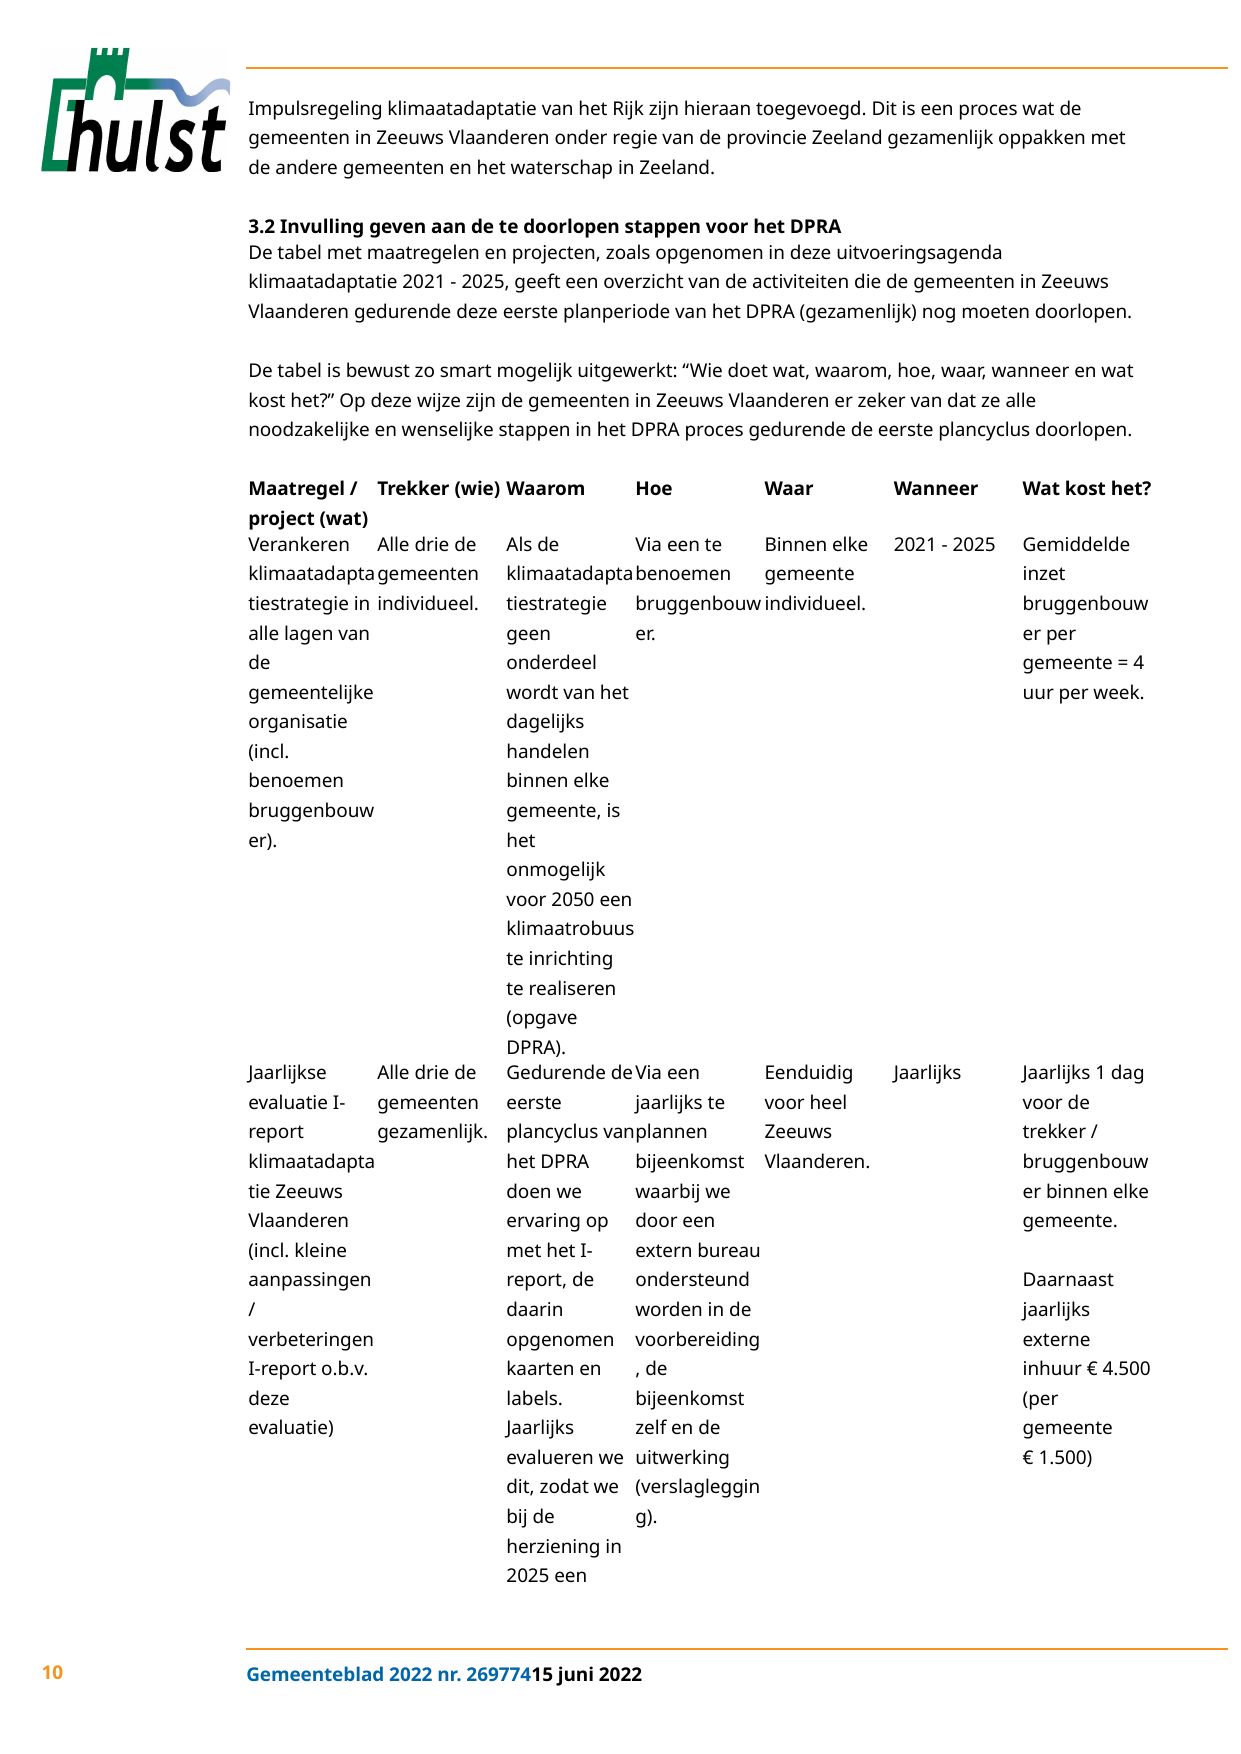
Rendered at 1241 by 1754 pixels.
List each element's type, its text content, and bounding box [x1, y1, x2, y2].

table_cell Gemiddelde inzet bruggenbouwer per gemeente = 4 uur per week. [1023, 531, 1152, 1059]
table_cell Als de klimaatadaptatiestrategie geen onderdeel wordt van het dagelijks handelen binnen elke gemeente, is het onmogelijk voor 2050 een klimaatrobuuste inrichting te realiseren (opgave DPRA). [506, 531, 635, 1059]
text De tabel is bewust zo smart mogelijk uitgewerkt: “Wie doet wat, waarom, hoe, waar, wanneer en wat kost het?” Op deze wijze zijn de gemeenten in Zeeuws Vlaanderen er zeker van dat ze alle noodzakelijke en wenselijke stappen in het DPRA proces gedurende de eerste plancyclus doorlopen. [248, 357, 1152, 442]
table_cell Jaarlijks 1 dag voor de trekker / bruggenbouwer binnen elke gemeente. Daarnaast jaarlijks externe inhuur € 4.500 (per gemeente € 1.500) [1023, 1060, 1152, 1588]
table_header Waar [764, 476, 893, 531]
text Impulsregeling klimaatadaptatie van het Rijk zijn hieraan toegevoegd. Dit is een proces wat de gemeenten in Zeeuws Vlaanderen onder regie van de provincie Zeeland gezamenlijk oppakken met de andere gemeenten en het waterschap in Zeeland. [248, 95, 1152, 180]
table_header Wanneer [894, 476, 1022, 531]
table_cell Alle drie de gemeenten gezamenlijk. [377, 1060, 506, 1588]
table_header Hoe [635, 476, 764, 531]
table_cell Jaarlijks [894, 1060, 1022, 1588]
text De tabel met maatregelen en projecten, zoals opgenomen in deze uitvoeringsagenda klimaatadaptatie 2021 - 2025, geeft een overzicht van de activiteiten die de gemeenten in Zeeuws Vlaanderen gedurende deze eerste planperiode van het DPRA (gezamenlijk) nog moeten doorlopen. [248, 239, 1152, 324]
table_cell 2021 - 2025 [894, 531, 1022, 1059]
picture [41, 47, 231, 172]
table_cell Eenduidig voor heel Zeeuws Vlaanderen. [764, 1060, 893, 1588]
table_cell Jaarlijkse evaluatie I-report klimaatadaptatie Zeeuws Vlaanderen (incl. kleine aanpassingen / verbeteringen I-report o.b.v. deze evaluatie) [248, 1060, 377, 1588]
table_header Trekker (wie) [377, 476, 506, 531]
table_header Wat kost het? [1023, 476, 1152, 531]
table_cell Via een jaarlijks te plannen bijeenkomst waarbij we door een extern bureau ondersteund worden in de voorbereiding, de bijeenkomst zelf en de uitwerking (verslaglegging). [635, 1060, 764, 1588]
table_cell Via een te benoemen bruggenbouwer. [635, 531, 764, 1059]
table_header Maatregel / project (wat) [248, 476, 377, 531]
table_cell Binnen elke gemeente individueel. [764, 531, 893, 1059]
table_cell Alle drie de gemeenten individueel. [377, 531, 506, 1059]
table_cell Verankeren klimaatadaptatiestrategie in alle lagen van de gemeentelijke organisatie (incl. benoemen bruggenbouwer). [248, 531, 377, 1059]
table_cell Gedurende de eerste plancyclus van het DPRA doen we ervaring op met het I-report, de daarin opgenomen kaarten en labels. Jaarlijks evalueren we dit, zodat we bij de herziening in 2025 een [506, 1060, 635, 1588]
text 3.2 Invulling geven aan de te doorlopen stappen voor het DPRA [248, 213, 1152, 239]
table_header Waarom [506, 476, 635, 531]
